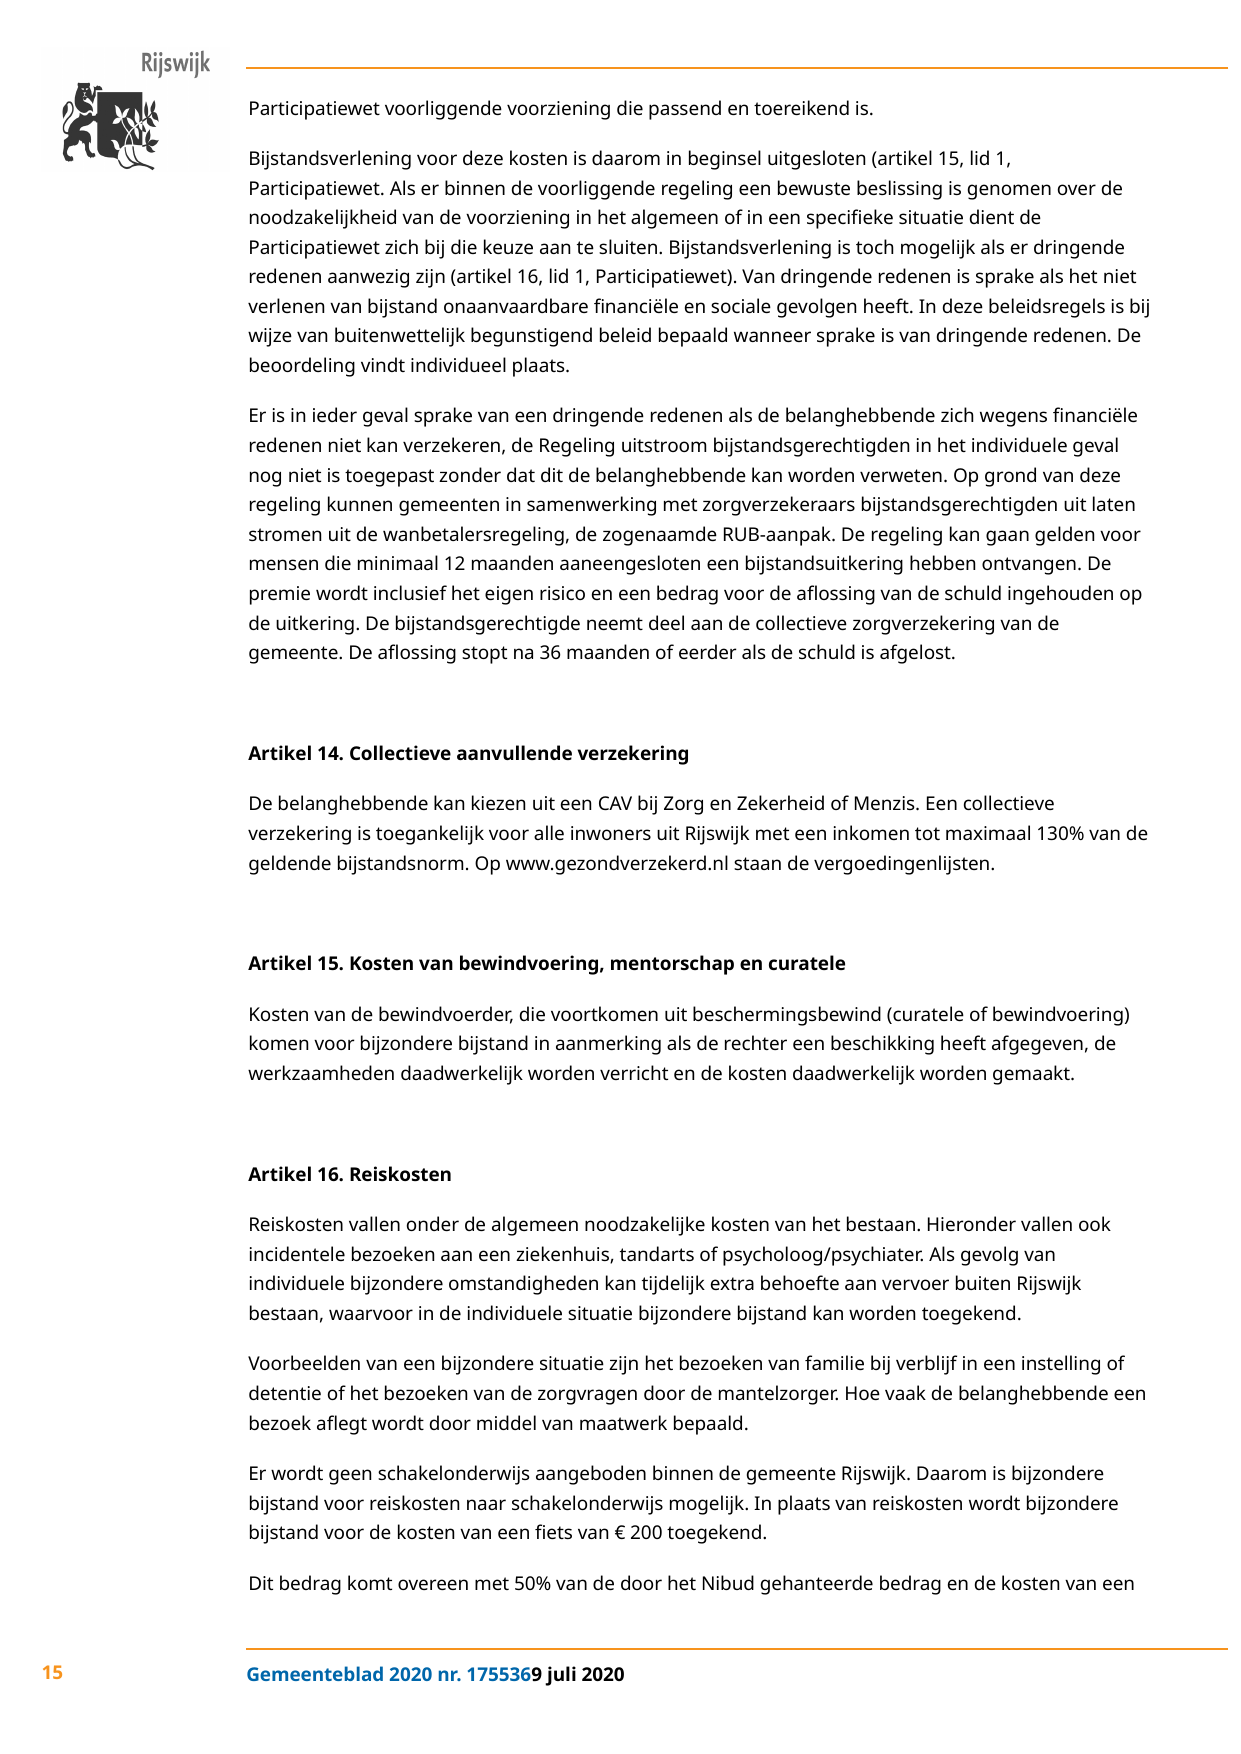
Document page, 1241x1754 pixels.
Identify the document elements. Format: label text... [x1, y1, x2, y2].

text Artikel 15. Kosten van bewindvoering, mentorschap en curatele [248, 951, 1152, 976]
text Er wordt geen schakelonderwijs aangeboden binnen de gemeente Rijswijk. Daarom is bijzondere bijstand voor reiskosten naar schakelonderwijs mogelijk. In plaats van reiskosten wordt bijzondere bijstand voor de kosten van een fiets van € 200 toegekend. [248, 1460, 1152, 1545]
text Dit bedrag komt overeen met 50% van de door het Nibud gehanteerde bedrag en de kosten van een [248, 1570, 1152, 1596]
text De belanghebbende kan kiezen uit een CAV bij Zorg en Zekerheid of Menzis. Een collectieve verzekering is toegankelijk voor alle inwoners uit Rijswijk met een inkomen tot maximaal 130% van de geldende bijstandsnorm. Op www.gezondverzekerd.nl staan de vergoedingenlijsten. [248, 791, 1152, 876]
text Participatiewet voorliggende voorziening die passend en toereikend is. [248, 95, 1152, 121]
picture [41, 47, 231, 172]
text Kosten van de bewindvoerder, die voortkomen uit beschermingsbewind (curatele of bewindvoering) komen voor bijzondere bijstand in aanmerking als de rechter een beschikking heeft afgegeven, de werkzaamheden daadwerkelijk worden verricht en de kosten daadwerkelijk worden gemaakt. [248, 1001, 1152, 1086]
text Bijstandsverlening voor deze kosten is daarom in beginsel uitgesloten (artikel 15, lid 1, Participatiewet. Als er binnen de voorliggende regeling een bewuste beslissing is genomen over de noodzakelijkheid van de voorziening in het algemeen of in een specifieke situatie dient de Participatiewet zich bij die keuze aan te sluiten. Bijstandsverlening is toch mogelijk als er dringende redenen aanwezig zijn (artikel 16, lid 1, Participatiewet). Van dringende redenen is sprake als het niet verlenen van bijstand onaanvaardbare financiële en sociale gevolgen heeft. In deze beleidsregels is bij wijze van buitenwettelijk begunstigend beleid bepaald wanneer sprake is van dringende redenen. De beoordeling vindt individueel plaats. [248, 145, 1152, 378]
text Artikel 16. Reiskosten [248, 1161, 1152, 1187]
text Artikel 14. Collectieve aanvullende verzekering [248, 740, 1152, 766]
text Voorbeelden van een bijzondere situatie zijn het bezoeken van familie bij verblijf in een instelling of detentie of het bezoeken van de zorgvragen door de mantelzorger. Hoe vaak de belanghebbende een bezoek aflegt wordt door middel van maatwerk bepaald. [248, 1351, 1152, 1436]
text Reiskosten vallen onder de algemeen noodzakelijke kosten van het bestaan. Hieronder vallen ook incidentele bezoeken aan een ziekenhuis, tandarts of psycholoog/psychiater. Als gevolg van individuele bijzondere omstandigheden kan tijdelijk extra behoefte aan vervoer buiten Rijswijk bestaan, waarvoor in de individuele situatie bijzondere bijstand kan worden toegekend. [248, 1211, 1152, 1326]
text Er is in ieder geval sprake van een dringende redenen als de belanghebbende zich wegens financiële redenen niet kan verzekeren, de Regeling uitstroom bijstandsgerechtigden in het individuele geval nog niet is toegepast zonder dat dit de belanghebbende kan worden verweten. Op grond van deze regeling kunnen gemeenten in samenwerking met zorgverzekeraars bijstandsgerechtigden uit laten stromen uit de wanbetalersregeling, de zogenaamde RUB-aanpak. De regeling kan gaan gelden voor mensen die minimaal 12 maanden aaneengesloten een bijstandsuitkering hebben ontvangen. De premie wordt inclusief het eigen risico en een bedrag voor de aflossing van de schuld ingehouden op de uitkering. De bijstandsgerechtigde neemt deel aan de collectieve zorgverzekering van de gemeente. De aflossing stopt na 36 maanden of eerder als de schuld is afgelost. [248, 403, 1152, 665]
